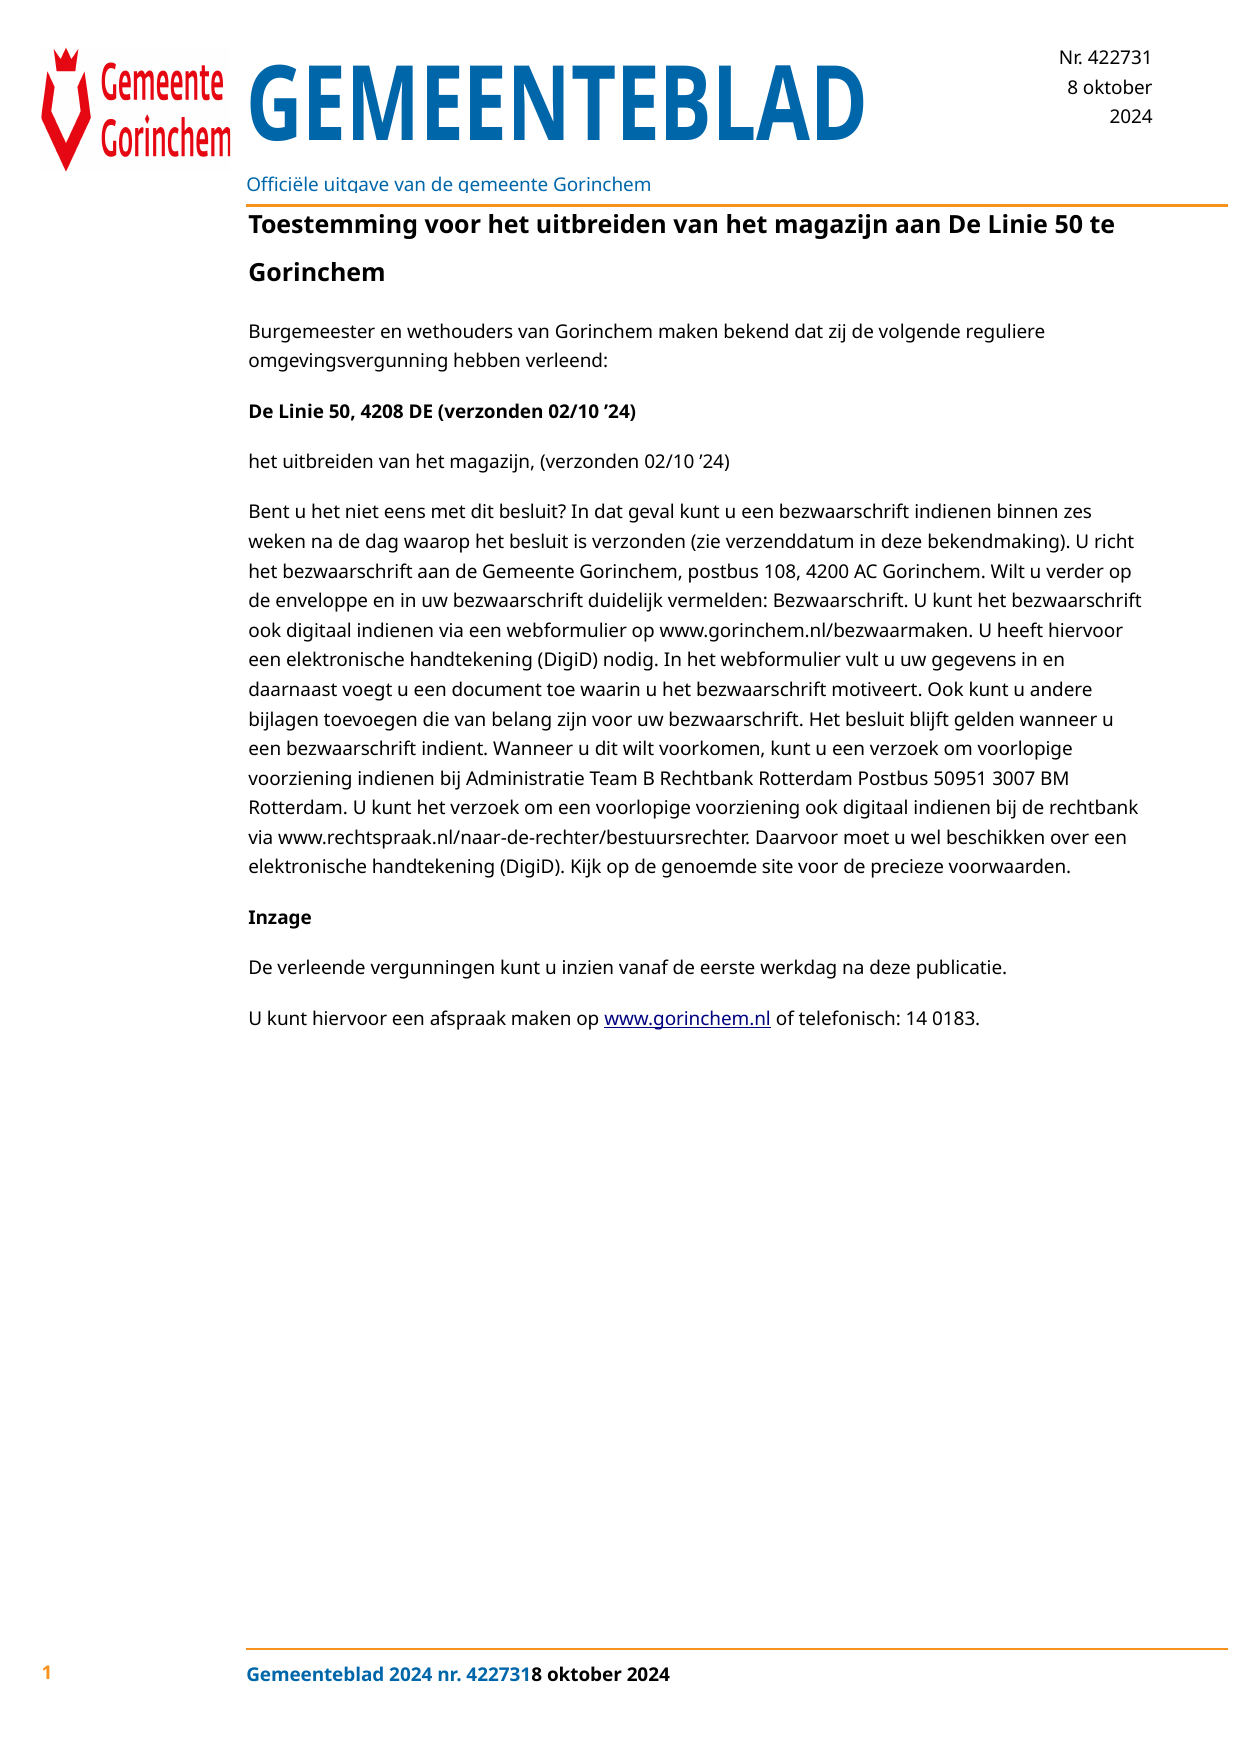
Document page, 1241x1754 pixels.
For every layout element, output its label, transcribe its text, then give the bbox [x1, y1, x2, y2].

text De verleende vergunningen kunt u inzien vanaf de eerste werkdag na deze publicatie. [248, 954, 1152, 980]
text Bent u het niet eens met dit besluit? In dat geval kunt u een bezwaarschrift indienen binnen zes weken na de dag waarop het besluit is verzonden (zie verzenddatum in deze bekendmaking). U richt het bezwaarschrift aan de Gemeente Gorinchem, postbus 108, 4200 AC Gorinchem. Wilt u verder op de enveloppe en in uw bezwaarschrift duidelijk vermelden: Bezwaarschrift. U kunt het bezwaarschrift ook digitaal indienen via een webformulier op www.gorinchem.nl/bezwaarmaken. U heeft hiervoor een elektronische handtekening (DigiD) nodig. In het webformulier vult u uw gegevens in en daarnaast voegt u een document toe waarin u het bezwaarschrift motiveert. Ook kunt u andere bijlagen toevoegen die van belang zijn voor uw bezwaarschrift. Het besluit blijft gelden wanneer u een bezwaarschrift indient. Wanneer u dit wilt voorkomen, kunt u een verzoek om voorlopige voorziening indienen bij Administratie Team B Rechtbank Rotterdam Postbus 50951 3007 BM Rotterdam. U kunt het verzoek om een voorlopige voorziening ook digitaal indienen bij de rechtbank via www.rechtspraak.nl/naar-de-rechter/bestuursrechter. Daarvoor moet u wel beschikken over een elektronische handtekening (DigiD). Kijk op de genoemde site voor de precieze voorwaarden. [248, 499, 1152, 879]
text Burgemeester en wethouders van Gorinchem maken bekend dat zij de volgende reguliere omgevingsvergunning hebben verleend: [248, 318, 1152, 373]
text Inzage [248, 904, 1152, 930]
text De Linie 50, 4208 DE (verzonden 02/10 ’24) [248, 398, 1152, 424]
text Toestemming voor het uitbreiden van het magazijn aan De Linie 50 te Gorinchem [248, 207, 1152, 288]
text U kunt hiervoor een afspraak maken op www.gorinchem.nl of telefonisch: 14 0183. [248, 1005, 1152, 1031]
picture [41, 47, 231, 172]
text het uitbreiden van het magazijn, (verzonden 02/10 ’24) [248, 448, 1152, 474]
